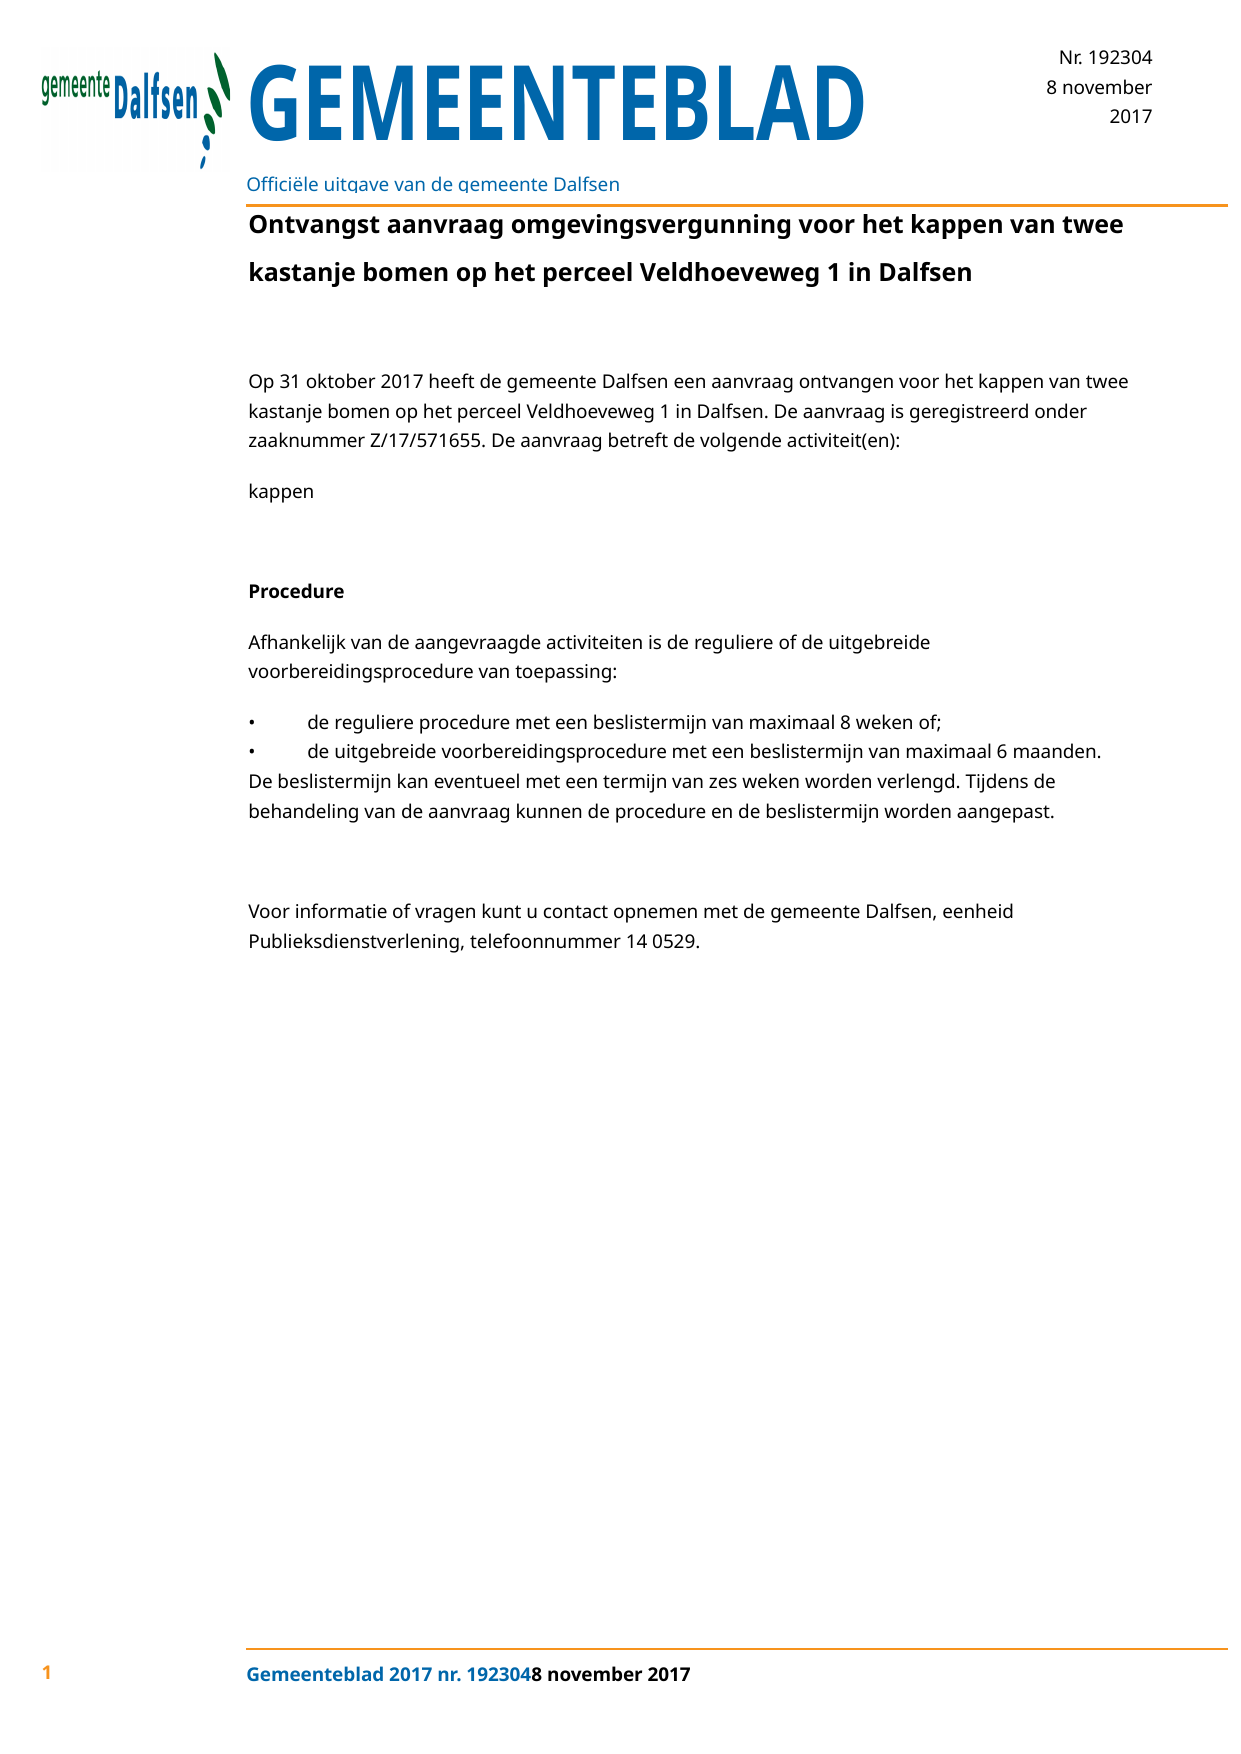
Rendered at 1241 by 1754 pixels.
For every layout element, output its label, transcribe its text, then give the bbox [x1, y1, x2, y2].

text Op 31 oktober 2017 heeft de gemeente Dalfsen een aanvraag ontvangen voor het kappen van twee kastanje bomen op het perceel Veldhoeveweg 1 in Dalfsen. De aanvraag is geregistreerd onder zaaknummer Z/17/571655. De aanvraag betreft de volgende activiteit(en): [248, 368, 1152, 453]
picture [41, 47, 231, 172]
text Ontvangst aanvraag omgevingsvergunning voor het kappen van twee kastanje bomen op het perceel Veldhoeveweg 1 in Dalfsen [248, 207, 1152, 288]
text Procedure [248, 579, 1152, 604]
text Voor informatie of vragen kunt u contact opnemen met de gemeente Dalfsen, eenheid Publieksdienstverlening, telefoonnummer 14 0529. [248, 899, 1152, 954]
text Afhankelijk van de aangevraagde activiteiten is de reguliere of de uitgebreide voorbereidingsprocedure van toepassing: [248, 629, 1152, 684]
list de uitgebreide voorbereidingsprocedure met een beslistermijn van maximaal 6 maanden. [248, 739, 1152, 764]
list de reguliere procedure met een beslistermijn van maximaal 8 weken of; [248, 709, 1152, 735]
text De beslistermijn kan eventueel met een termijn van zes weken worden verlengd. Tijdens de behandeling van de aanvraag kunnen de procedure en de beslistermijn worden aangepast. [248, 768, 1152, 824]
text kappen [248, 478, 1152, 504]
